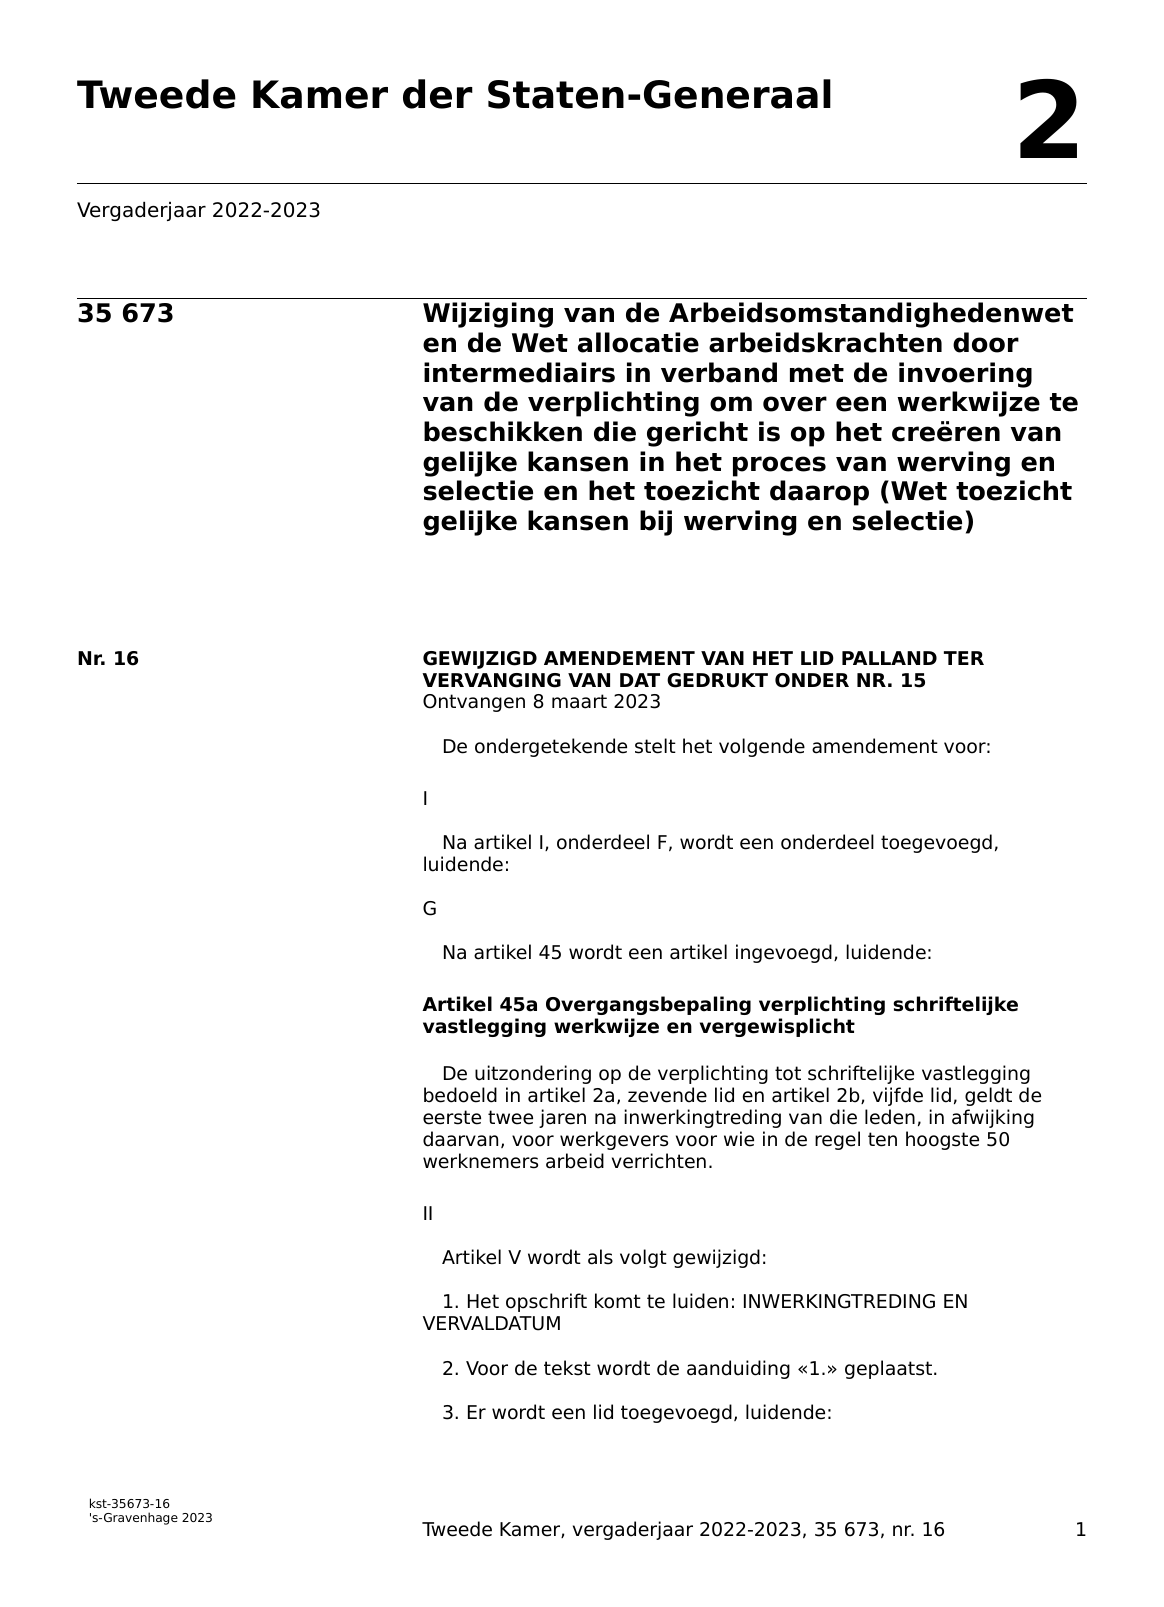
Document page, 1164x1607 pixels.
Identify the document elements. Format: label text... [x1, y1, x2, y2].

text 1. Het opschrift komt te luiden: INWERKINGTREDING EN VERVALDATUM [422, 1291, 1087, 1335]
text De uitzondering op de verplichting tot schriftelijke vastlegging bedoeld in artikel 2a, zevende lid en artikel 2b, vijfde lid, geldt de eerste twee jaren na inwerkingtreding van die leden, in afwijking daarvan, voor werkgevers voor wie in de regel ten hoogste 50 werknemers arbeid verrichten. [422, 1063, 1087, 1173]
text 2. Voor de tekst wordt de aanduiding «1.» geplaatst. [422, 1357, 1087, 1379]
subtitle Nr. 16 GEWIJZIGD AMENDEMENT VAN HET LID PALLAND TER VERVANGING VAN DAT GEDRUKT ONDER NR. 15 [77, 647, 1087, 691]
text kst-35673-16 [88, 1497, 323, 1511]
text Ontvangen 8 maart 2023 [422, 691, 1087, 713]
subtitle 35 673 Wijziging van de Arbeidsomstandighedenwet en de Wet allocatie arbeidskrachten door intermediairs in verband met de invoering van de verplichting om over een werkwijze te beschikken die gericht is op het creëren van gelijke kansen in het proces van werving en selectie en het toezicht daarop (Wet toezicht gelijke kansen bij werving en selectie) [77, 299, 1087, 536]
text 's-Gravenhage 2023 [88, 1511, 323, 1525]
table_header Tweede Kamer der Staten-Generaal [77, 59, 886, 183]
text Na artikel 45 wordt een artikel ingevoegd, luidende: [422, 942, 1087, 964]
text De ondergetekende stelt het volgende amendement voor: [422, 736, 1087, 758]
subtitle Artikel 45a Overgangsbepaling verplichting schriftelijke vastlegging werkwijze en vergewisplicht [422, 994, 1087, 1038]
text 3. Er wordt een lid toegevoegd, luidende: [422, 1402, 1087, 1423]
subtitle I [422, 788, 1087, 809]
table_header 2 [886, 59, 1087, 183]
subtitle II [422, 1203, 1087, 1225]
text G [422, 898, 1087, 920]
table_cell Vergaderjaar 2022-2023 [77, 184, 1087, 298]
text Na artikel I, onderdeel F, wordt een onderdeel toegevoegd, luidende: [422, 832, 1087, 876]
text Artikel V wordt als volgt gewijzigd: [422, 1247, 1087, 1269]
